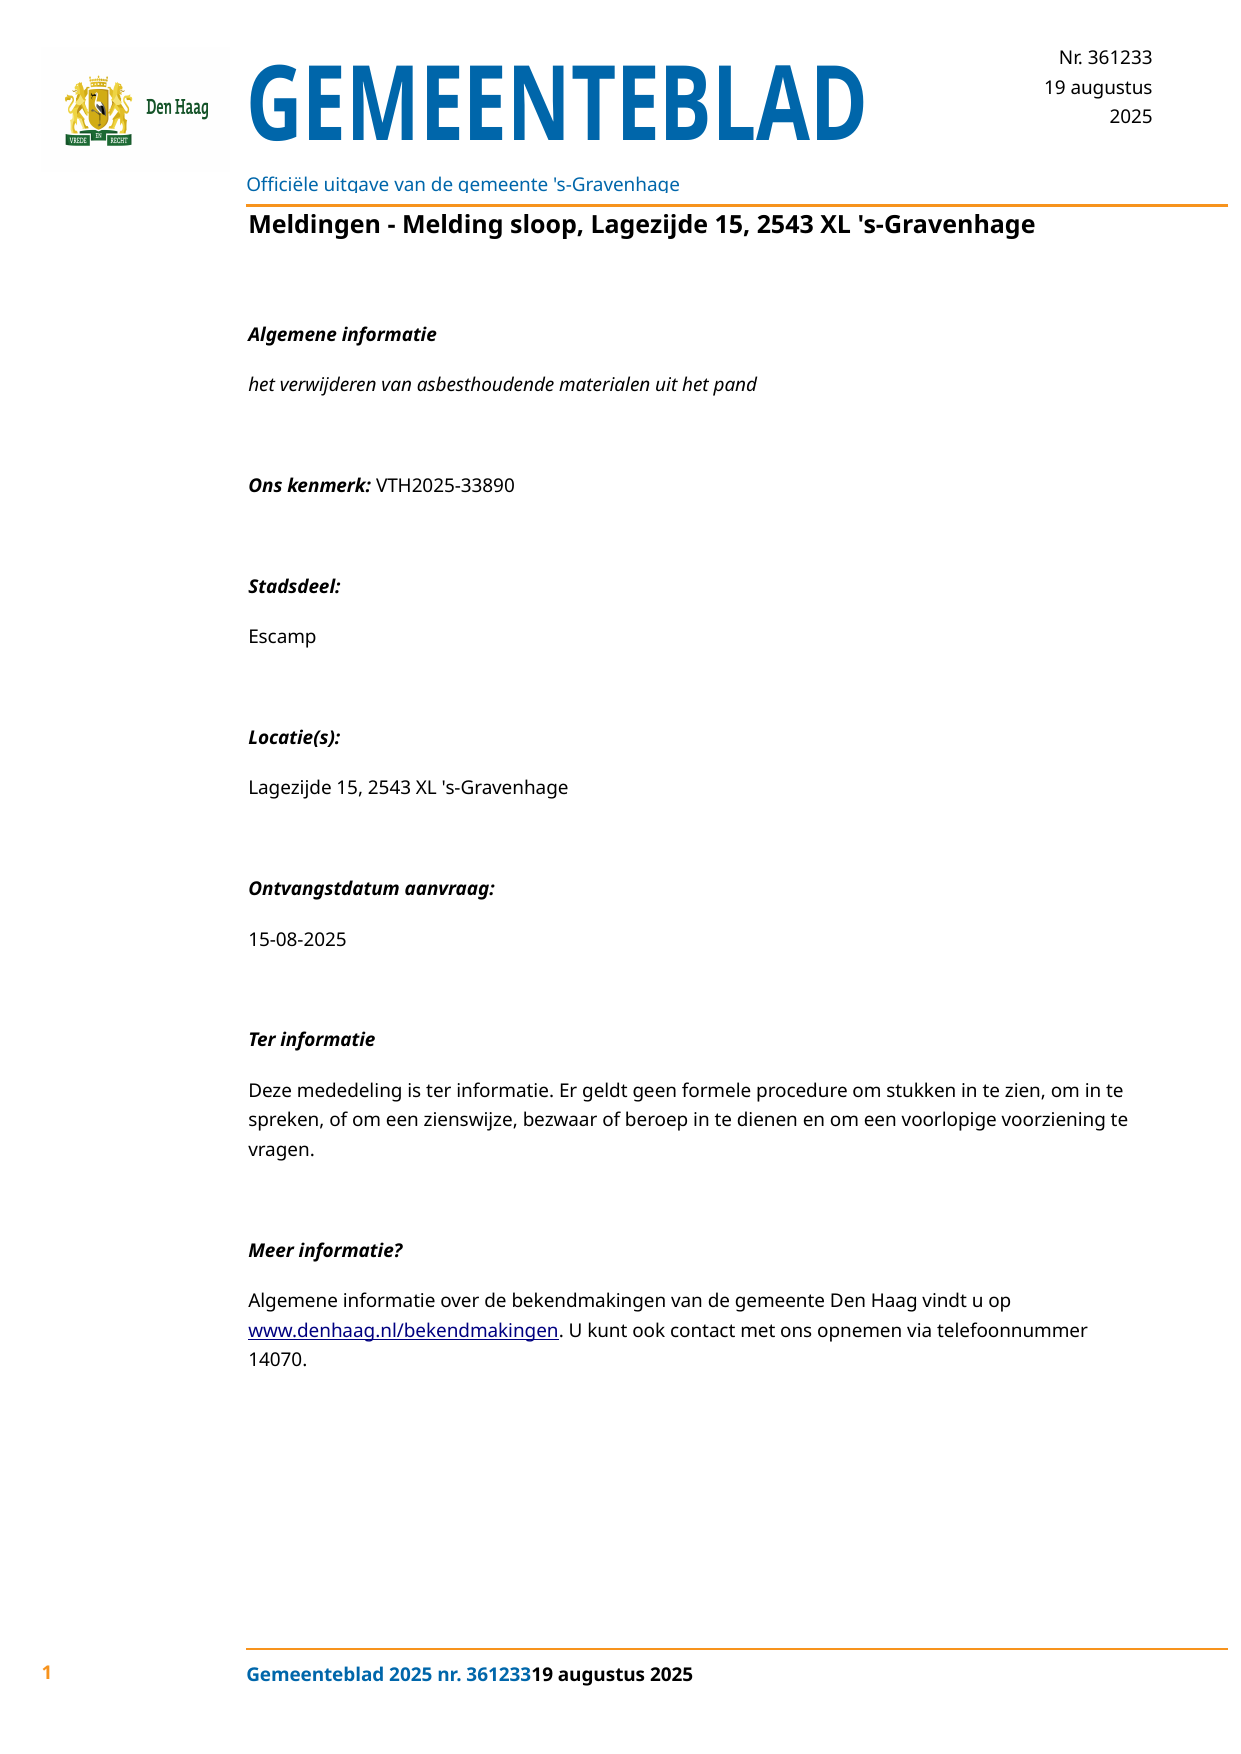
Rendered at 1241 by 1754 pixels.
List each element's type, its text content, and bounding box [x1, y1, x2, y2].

text Ons kenmerk: VTH2025-33890 [248, 472, 1152, 498]
text Lagezijde 15, 2543 XL 's-Gravenhage [248, 774, 1152, 800]
text Algemene informatie [248, 321, 1152, 346]
text Ontvangstdatum aanvraag: [248, 875, 1152, 901]
text Algemene informatie over de bekendmakingen van de gemeente Den Haag vindt u op www.denhaag.nl/bekendmakingen. U kunt ook contact met ons opnemen via telefoonnummer 14070. [248, 1287, 1152, 1372]
text het verwijderen van asbesthoudende materialen uit het pand [248, 371, 1152, 397]
text Ter informatie [248, 1027, 1152, 1052]
text Locatie(s): [248, 724, 1152, 750]
picture [41, 47, 231, 172]
text Deze mededeling is ter informatie. Er geldt geen formele procedure om stukken in te zien, om in te spreken, of om een zienswijze, bezwaar of beroep in te dienen en om een voorlopige voorziening te vragen. [248, 1077, 1152, 1162]
text 15-08-2025 [248, 926, 1152, 951]
text Stadsdeel: [248, 573, 1152, 598]
text Meer informatie? [248, 1237, 1152, 1263]
text Escamp [248, 623, 1152, 649]
text Meldingen - Melding sloop, Lagezijde 15, 2543 XL 's-Gravenhage [248, 207, 1152, 241]
